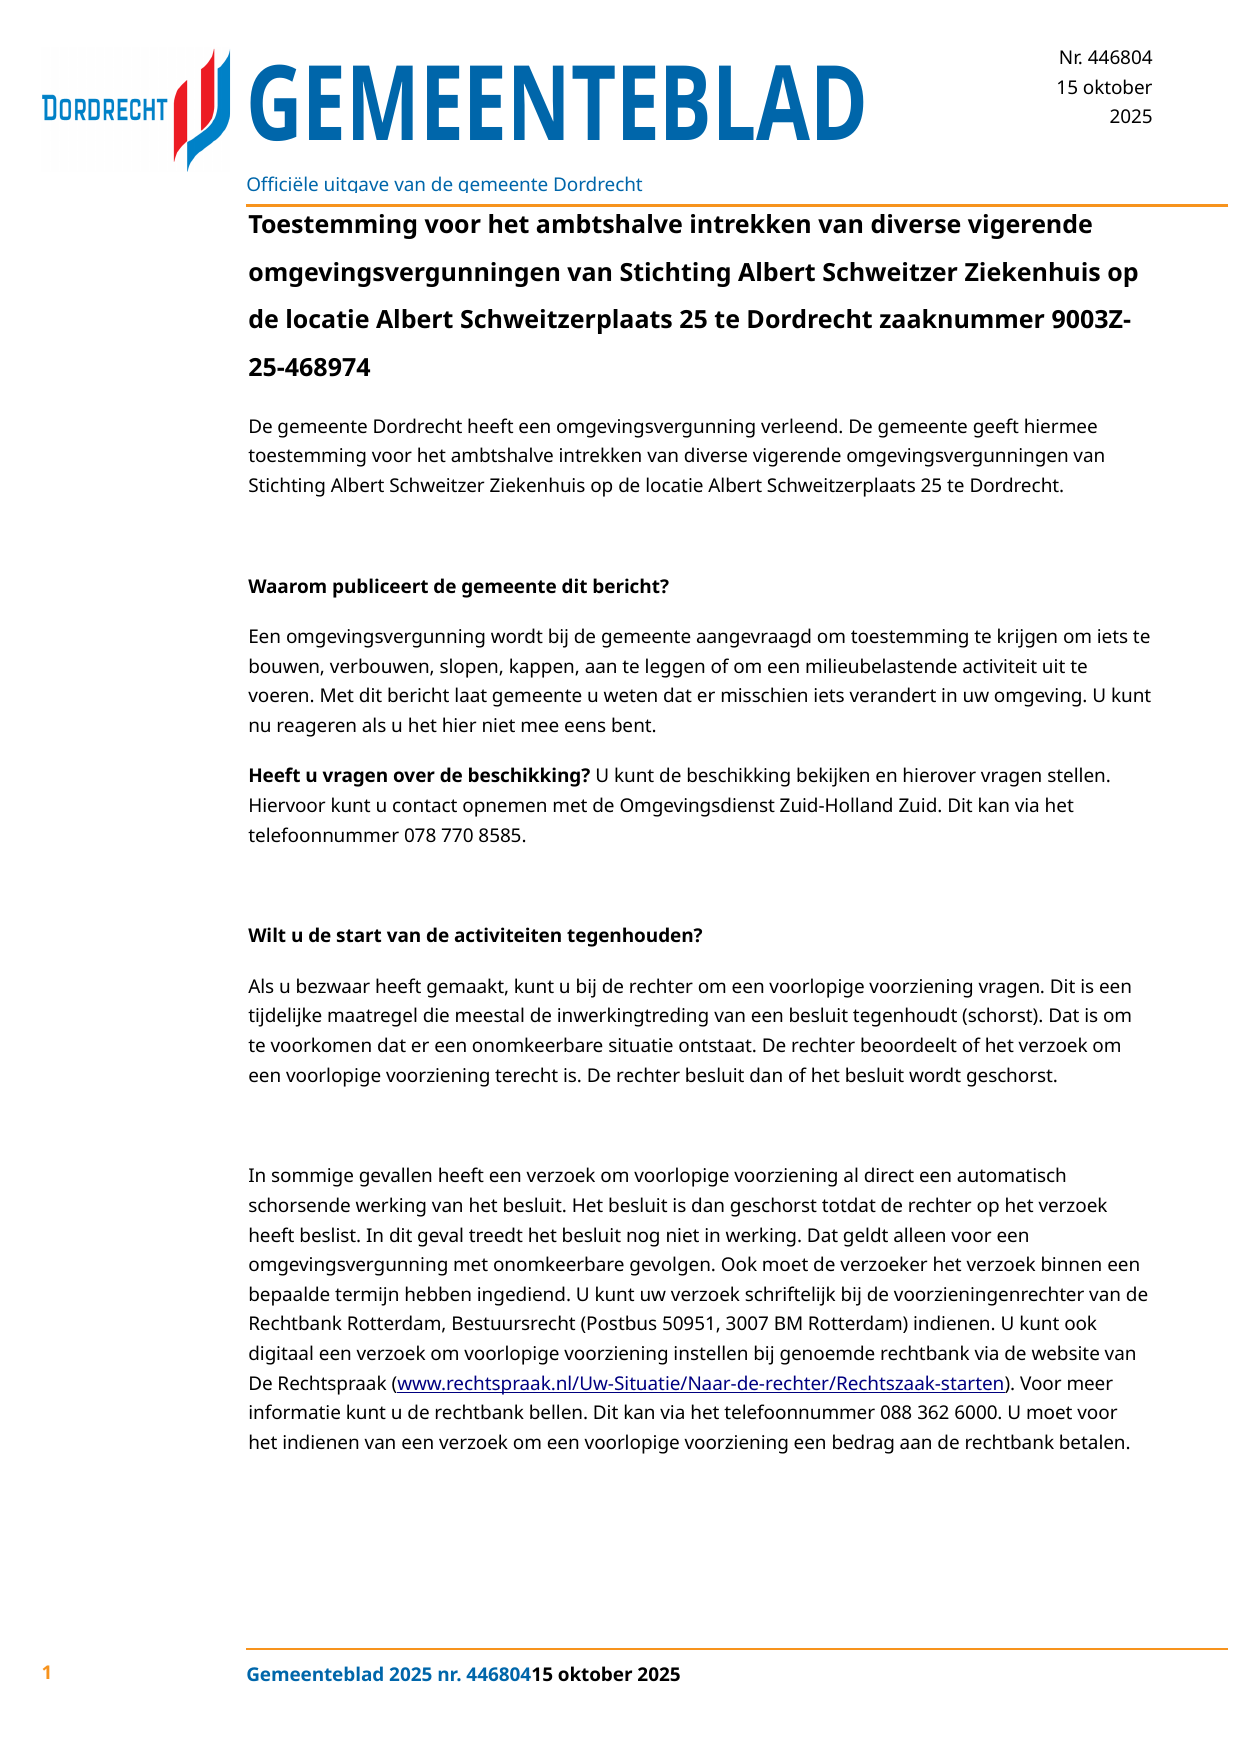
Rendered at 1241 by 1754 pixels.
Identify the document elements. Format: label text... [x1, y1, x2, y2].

text Toestemming voor het ambtshalve intrekken van diverse vigerende omgevingsvergunningen van Stichting Albert Schweitzer Ziekenhuis op de locatie Albert Schweitzerplaats 25 te Dordrecht zaaknummer 9003Z-25-468974 [248, 207, 1152, 384]
picture [41, 47, 231, 172]
text Als u bezwaar heeft gemaakt, kunt u bij de rechter om een voorlopige voorziening vragen. Dit is een tijdelijke maatregel die meestal de inwerkingtreding van een besluit tegenhoudt (schorst). Dat is om te voorkomen dat er een onomkeerbare situatie ontstaat. De rechter beoordeelt of het verzoek om een voorlopige voorziening terecht is. De rechter besluit dan of het besluit wordt geschorst. [248, 973, 1152, 1088]
text In sommige gevallen heeft een verzoek om voorlopige voorziening al direct een automatisch schorsende werking van het besluit. Het besluit is dan geschorst totdat de rechter op het verzoek heeft beslist. In dit geval treedt het besluit nog niet in werking. Dat geldt alleen voor een omgevingsvergunning met onomkeerbare gevolgen. Ook moet de verzoeker het verzoek binnen een bepaalde termijn hebben ingediend. U kunt uw verzoek schriftelijk bij de voorzieningenrechter van de Rechtbank Rotterdam, Bestuursrecht (Postbus 50951, 3007 BM Rotterdam) indienen. U kunt ook digitaal een verzoek om voorlopige voorziening instellen bij genoemde rechtbank via de website van De Rechtspraak (www.rechtspraak.nl/Uw-Situatie/Naar-de-rechter/Rechtszaak-starten). Voor meer informatie kunt u de rechtbank bellen. Dit kan via het telefoonnummer 088 362 6000. U moet voor het indienen van een verzoek om een voorlopige voorziening een bedrag aan de rechtbank betalen. [248, 1163, 1152, 1455]
text Wilt u de start van de activiteiten tegenhouden? [248, 923, 1152, 948]
text Waarom publiceert de gemeente dit bericht? [248, 573, 1152, 599]
text Een omgevingsvergunning wordt bij de gemeente aangevraagd om toestemming te krijgen om iets te bouwen, verbouwen, slopen, kappen, aan te leggen of om een milieubelastende activiteit uit te voeren. Met dit bericht laat gemeente u weten dat er misschien iets verandert in uw omgeving. U kunt nu reageren als u het hier niet mee eens bent. [248, 623, 1152, 738]
text Heeft u vragen over de beschikking? U kunt de beschikking bekijken en hierover vragen stellen. Hiervoor kunt u contact opnemen met de Omgevingsdienst Zuid-Holland Zuid. Dit kan via het telefoonnummer 078 770 8585. [248, 763, 1152, 848]
text De gemeente Dordrecht heeft een omgevingsvergunning verleend. De gemeente geeft hiermee toestemming voor het ambtshalve intrekken van diverse vigerende omgevingsvergunningen van Stichting Albert Schweitzer Ziekenhuis op de locatie Albert Schweitzerplaats 25 te Dordrecht. [248, 413, 1152, 498]
